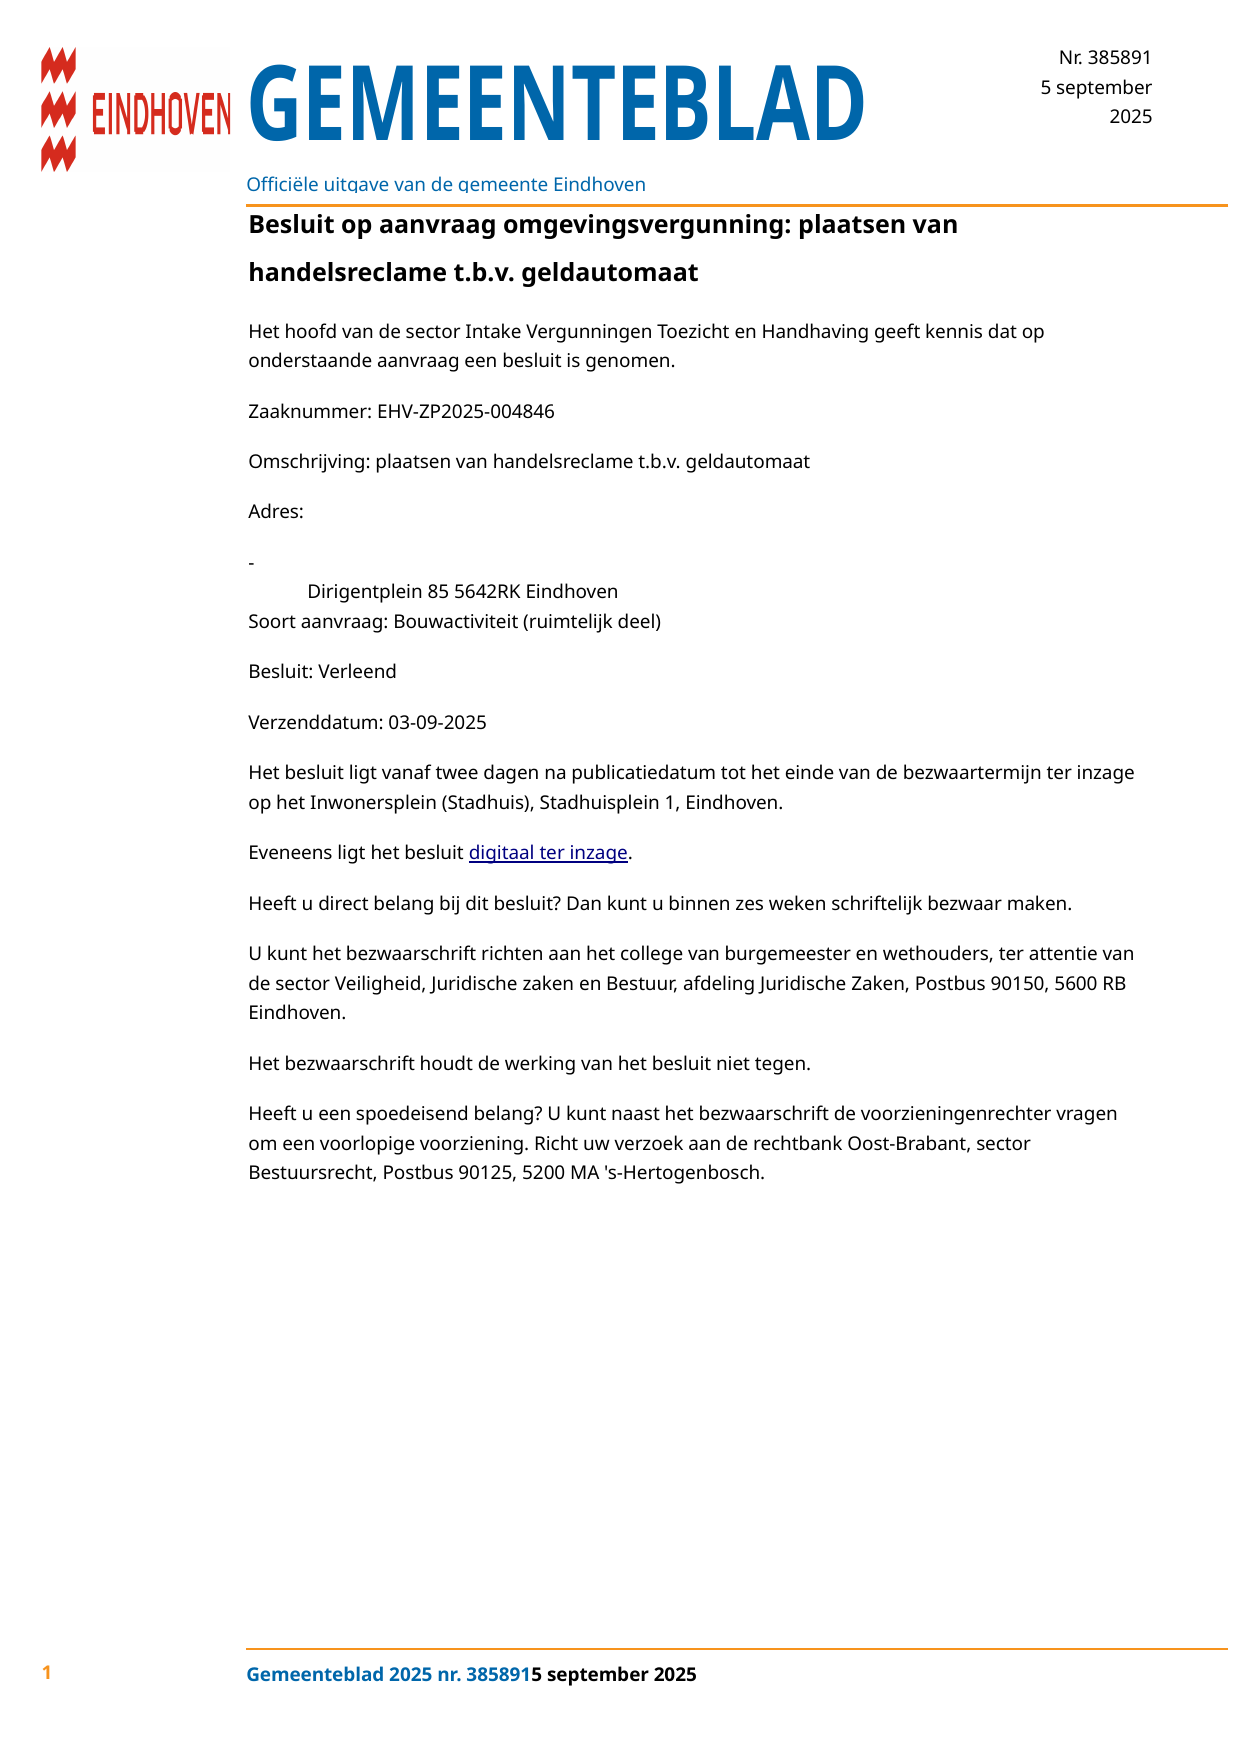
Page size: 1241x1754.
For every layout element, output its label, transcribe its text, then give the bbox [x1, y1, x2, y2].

list Dirigentplein 85 5642RK Eindhoven [248, 579, 1152, 604]
text Besluit: Verleend [248, 659, 1152, 684]
text Verzenddatum: 03-09-2025 [248, 709, 1152, 735]
text Het hoofd van de sector Intake Vergunningen Toezicht en Handhaving geeft kennis dat op onderstaande aanvraag een besluit is genomen. [248, 318, 1152, 373]
text Besluit op aanvraag omgevingsvergunning: plaatsen van handelsreclame t.b.v. geldautomaat [248, 207, 1152, 288]
text Soort aanvraag: Bouwactiviteit (ruimtelijk deel) [248, 608, 1152, 634]
text Het besluit ligt vanaf twee dagen na publicatiedatum tot het einde van de bezwaartermijn ter inzage op het Inwonersplein (Stadhuis), Stadhuisplein 1, Eindhoven. [248, 759, 1152, 815]
text Heeft u een spoedeisend belang? U kunt naast het bezwaarschrift de voorzieningenrechter vragen om een voorlopige voorziening. Richt uw verzoek aan de rechtbank Oost-Brabant, sector Bestuursrecht, Postbus 90125, 5200 MA 's-Hertogenbosch. [248, 1100, 1152, 1185]
text Adres: [248, 499, 1152, 524]
text Zaaknummer: EHV-ZP2025-004846 [248, 398, 1152, 424]
text Eveneens ligt het besluit digitaal ter inzage. [248, 839, 1152, 865]
text Het bezwaarschrift houdt de werking van het besluit niet tegen. [248, 1050, 1152, 1076]
text U kunt het bezwaarschrift richten aan het college van burgemeester en wethouders, ter attentie van de sector Veiligheid, Juridische zaken en Bestuur, afdeling Juridische Zaken, Postbus 90150, 5600 RB Eindhoven. [248, 940, 1152, 1025]
picture [41, 47, 231, 172]
text Heeft u direct belang bij dit besluit? Dan kunt u binnen zes weken schriftelijk bezwaar maken. [248, 890, 1152, 916]
text Omschrijving: plaatsen van handelsreclame t.b.v. geldautomaat [248, 448, 1152, 474]
